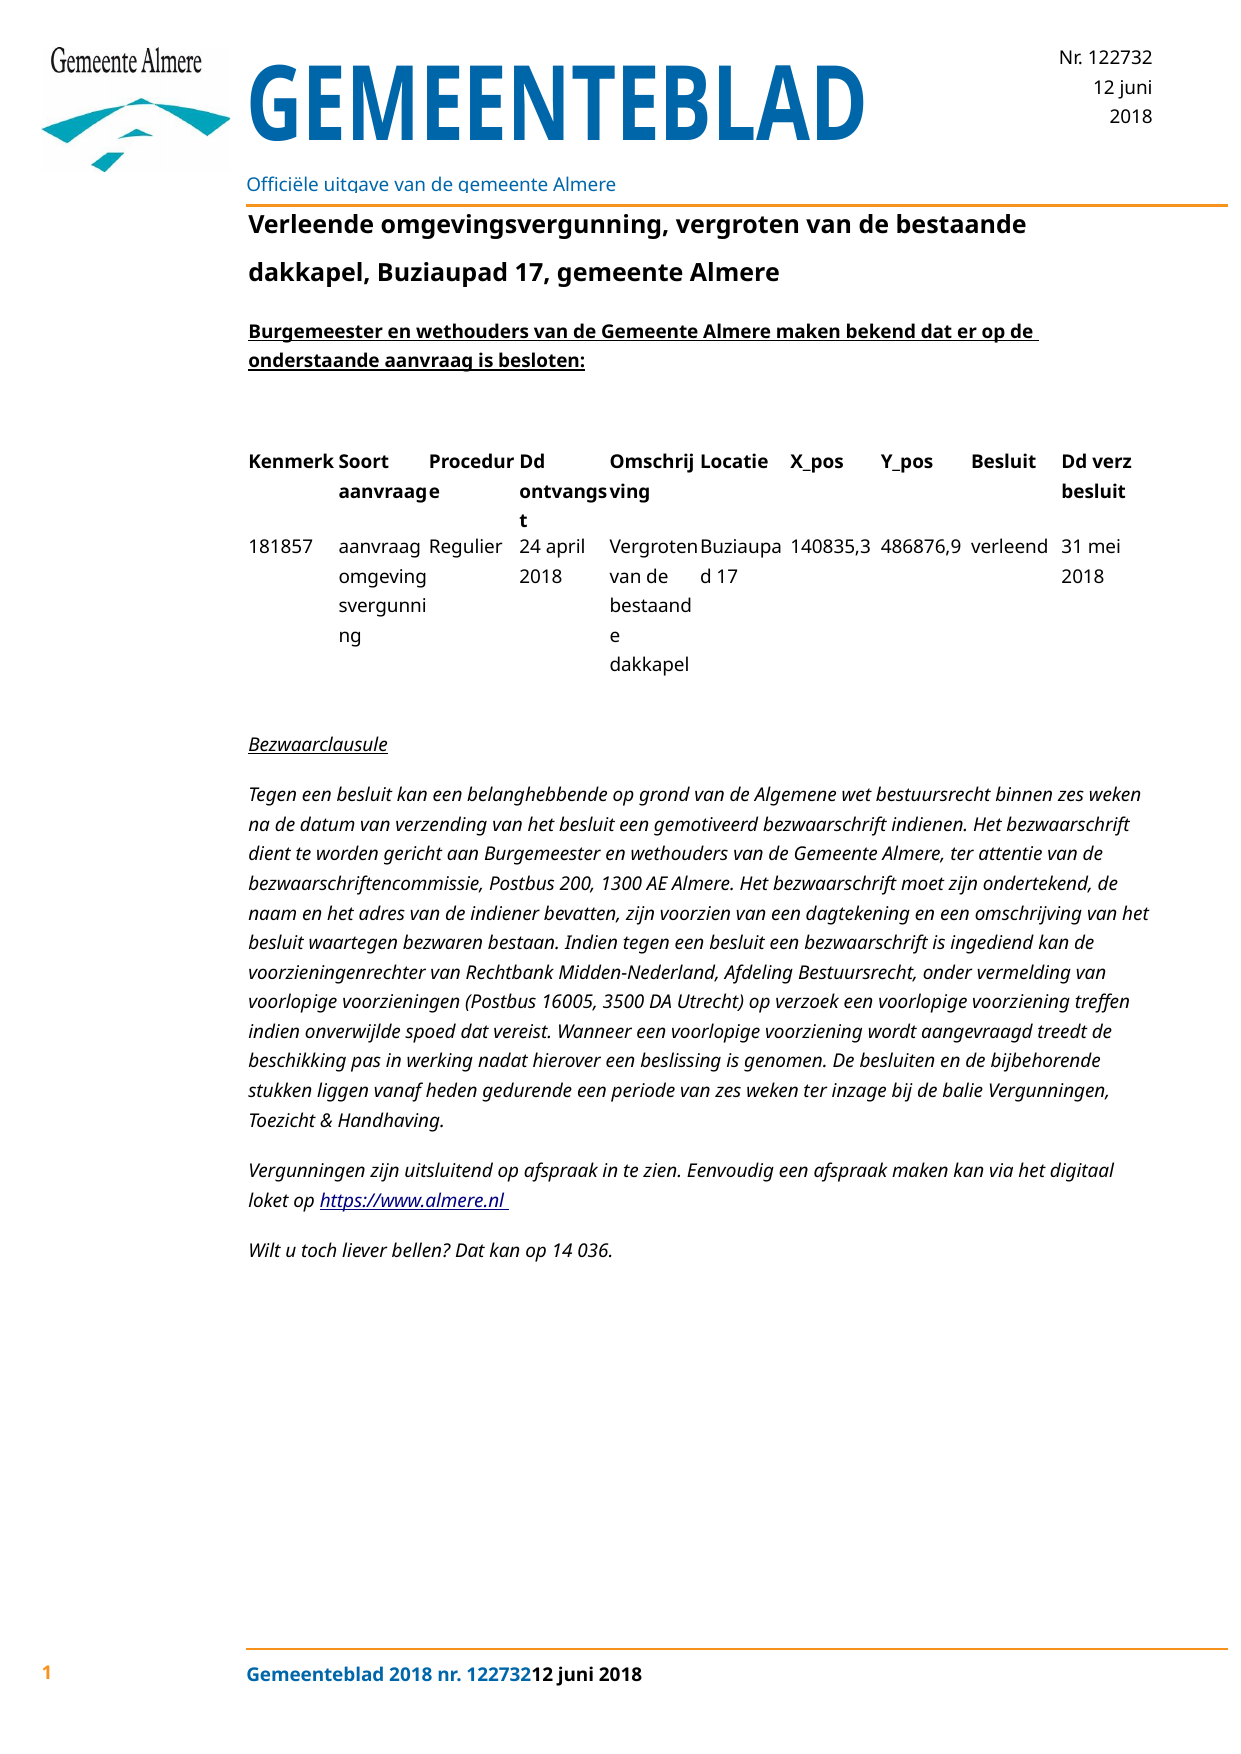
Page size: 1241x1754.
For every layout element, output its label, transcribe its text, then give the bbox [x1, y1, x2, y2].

table_header Dd verz besluit [1061, 449, 1152, 533]
table_cell Regulier [429, 533, 519, 677]
text Tegen een besluit kan een belanghebbende op grond van de Algemene wet bestuursrecht binnen zes weken na de datum van verzending van het besluit een gemotiveerd bezwaarschrift indienen. Het bezwaarschrift dient te worden gericht aan Burgemeester en wethouders van de Gemeente Almere, ter attentie van de bezwaarschriftencommissie, Postbus 200, 1300 AE Almere. Het bezwaarschrift moet zijn ondertekend, de naam en het adres van de indiener bevatten, zijn voorzien van een dagtekening en een omschrijving van het besluit waartegen bezwaren bestaan. Indien tegen een besluit een bezwaarschrift is ingediend kan de voorzieningenrechter van Rechtbank Midden-Nederland, Afdeling Bestuursrecht, onder vermelding van voorlopige voorzieningen (Postbus 16005, 3500 DA Utrecht) op verzoek een voorlopige voorziening treffen indien onverwijlde spoed dat vereist. Wanneer een voorlopige voorziening wordt aangevraagd treedt de beschikking pas in werking nadat hierover een beslissing is genomen. De besluiten en de bijbehorende stukken liggen vanaf heden gedurende een periode van zes weken ter inzage bij de balie Vergunningen, Toezicht & Handhaving. [248, 781, 1152, 1133]
text Wilt u toch liever bellen? Dat kan op 14 036. [248, 1237, 1152, 1263]
table_header Procedure [429, 449, 519, 533]
table_header Besluit [971, 449, 1061, 533]
table_cell Buziaupad 17 [700, 533, 790, 677]
text Burgemeester en wethouders van de Gemeente Almere maken bekend dat er op de onderstaande aanvraag is besloten: [248, 318, 1152, 373]
table_cell 140835,3 [790, 533, 881, 677]
text Verleende omgevingsvergunning, vergroten van de bestaande dakkapel, Buziaupad 17, gemeente Almere [248, 207, 1152, 288]
table_cell aanvraag omgevingsvergunning [338, 533, 429, 677]
table_header Y_pos [881, 449, 971, 533]
table_header Soort aanvraag [338, 449, 429, 533]
text Bezwaarclausule [248, 731, 1152, 757]
table_header Kenmerk [248, 449, 338, 533]
picture [41, 47, 231, 172]
table_cell 181857 [248, 533, 338, 677]
table_header Dd ontvangst [519, 449, 609, 533]
table_cell 31 mei 2018 [1061, 533, 1152, 677]
table_header X_pos [790, 449, 881, 533]
table_cell Vergroten van de bestaande dakkapel [609, 533, 700, 677]
text Vergunningen zijn uitsluitend op afspraak in te zien. Eenvoudig een afspraak maken kan via het digitaal loket op https://www.almere.nl [248, 1157, 1152, 1213]
table_header Omschrijving [609, 449, 700, 533]
table_cell 486876,9 [881, 533, 971, 677]
table_cell 24 april 2018 [519, 533, 609, 677]
table_cell verleend [971, 533, 1061, 677]
table_header Locatie [700, 449, 790, 533]
